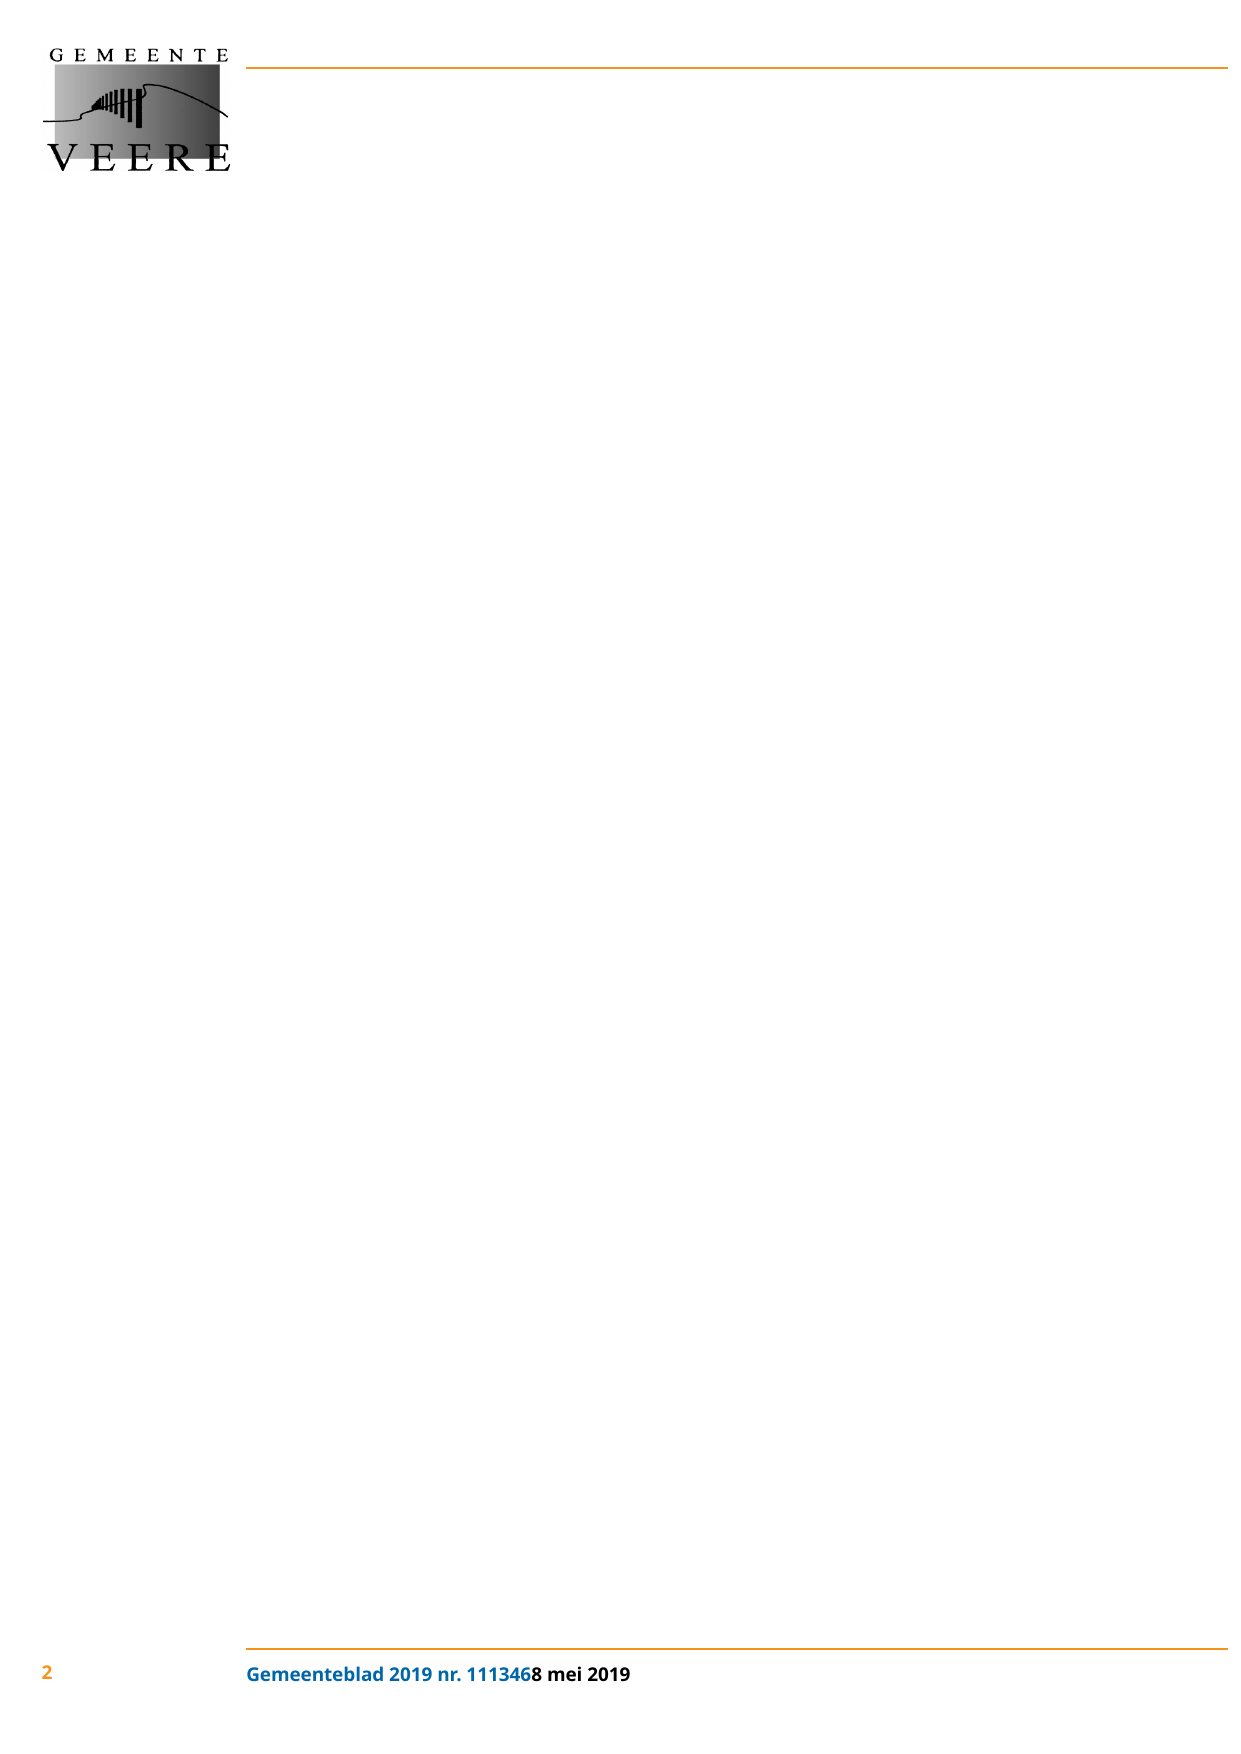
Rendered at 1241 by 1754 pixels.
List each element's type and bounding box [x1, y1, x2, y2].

picture [41, 47, 231, 172]
